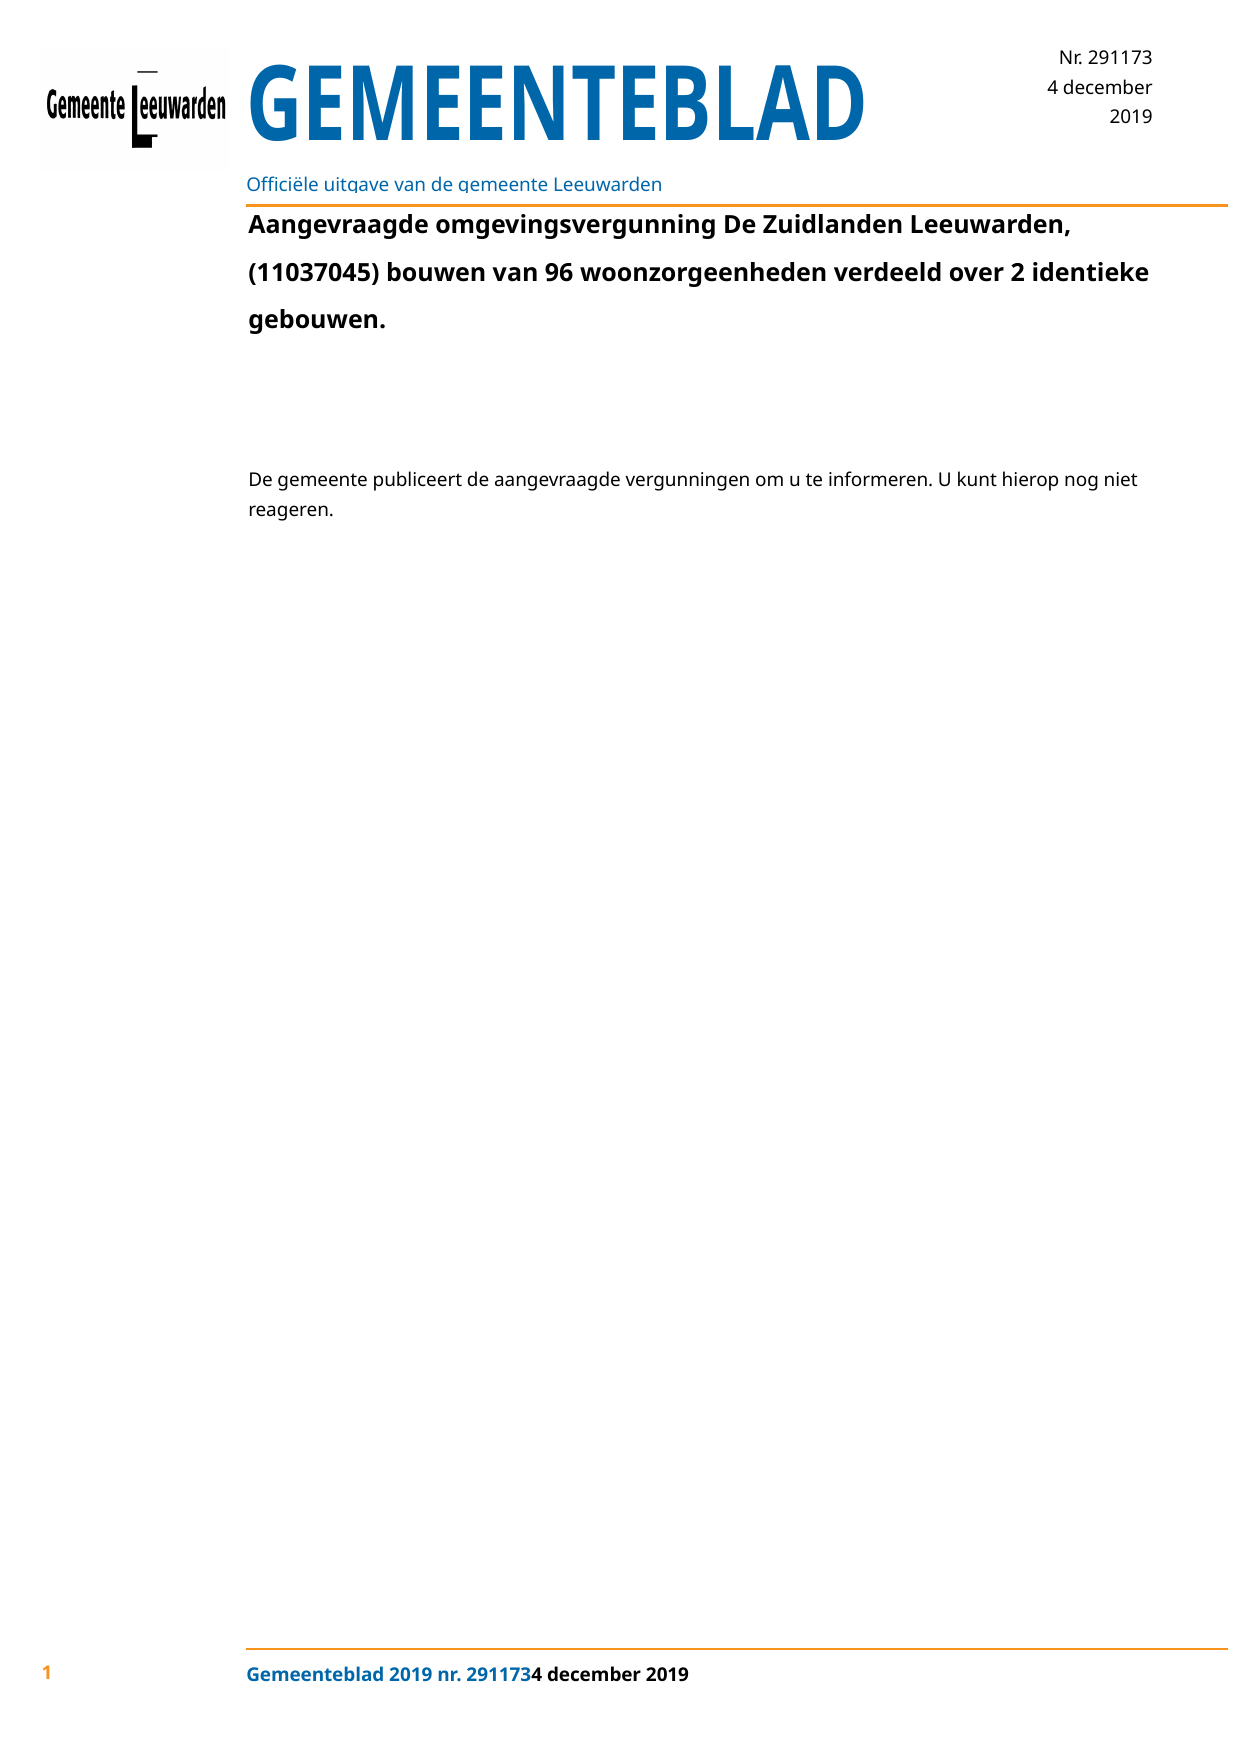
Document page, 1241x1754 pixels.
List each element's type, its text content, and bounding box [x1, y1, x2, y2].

text Aangevraagde omgevingsvergunning De Zuidlanden Leeuwarden, (11037045) bouwen van 96 woonzorgeenheden verdeeld over 2 identieke gebouwen. [248, 207, 1152, 336]
text De gemeente publiceert de aangevraagde vergunningen om u te informeren. U kunt hierop nog niet reageren. [248, 466, 1152, 522]
picture [41, 47, 231, 172]
